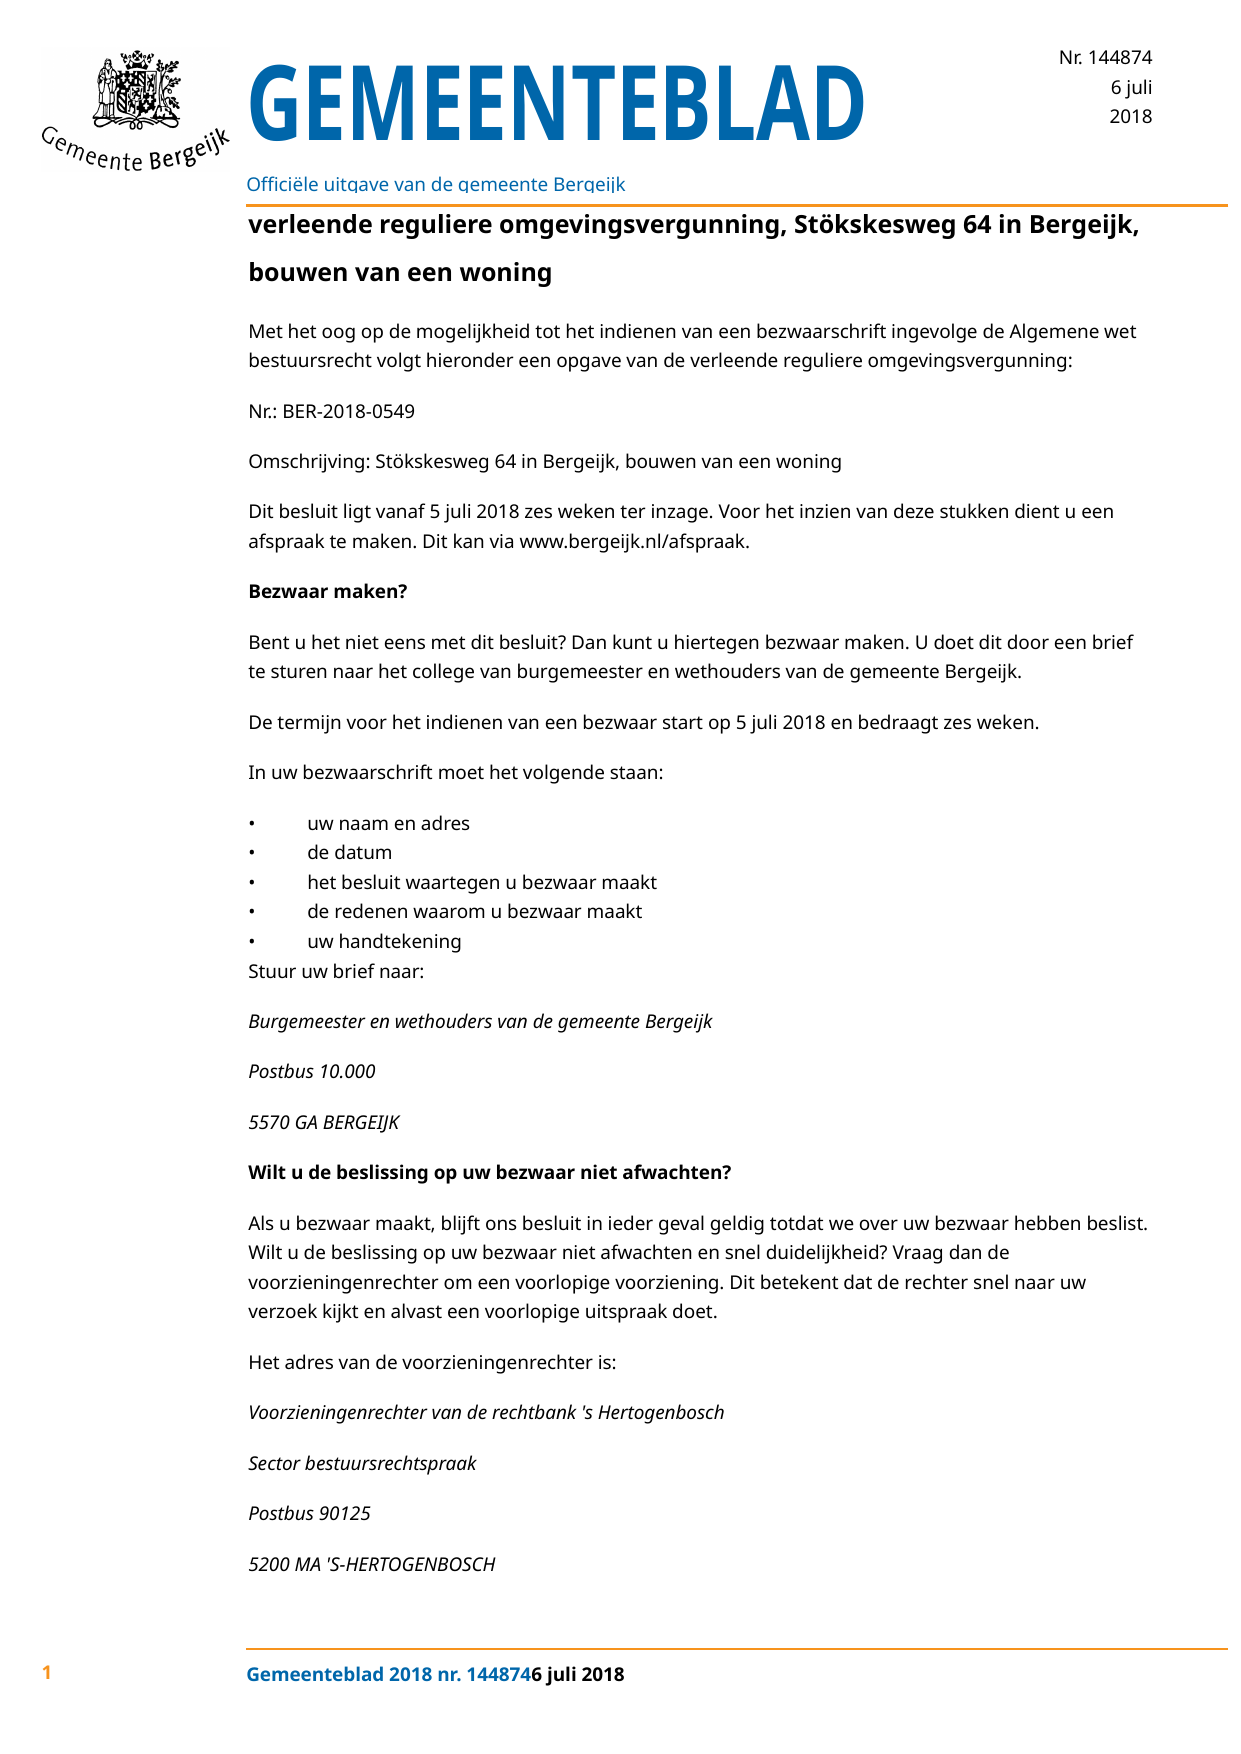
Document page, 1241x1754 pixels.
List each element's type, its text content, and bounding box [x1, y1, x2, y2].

text Het adres van de voorzieningenrechter is: [248, 1349, 1152, 1375]
text Als u bezwaar maakt, blijft ons besluit in ieder geval geldig totdat we over uw bezwaar hebben beslist. Wilt u de beslissing op uw bezwaar niet afwachten en snel duidelijkheid? Vraag dan de voorzieningenrechter om een voorlopige voorziening. Dit betekent dat de rechter snel naar uw verzoek kijkt en alvast een voorlopige uitspraak doet. [248, 1210, 1152, 1324]
text Wilt u de beslissing op uw bezwaar niet afwachten? [248, 1159, 1152, 1185]
list uw handtekening [248, 928, 1152, 954]
text Postbus 10.000 [248, 1059, 1152, 1084]
text Stuur uw brief naar: [248, 958, 1152, 984]
text 5200 MA 'S-HERTOGENBOSCH [248, 1551, 1152, 1577]
text Sector bestuursrechtspraak [248, 1450, 1152, 1476]
text Dit besluit ligt vanaf 5 juli 2018 zes weken ter inzage. Voor het inzien van deze stukken dient u een afspraak te maken. Dit kan via www.bergeijk.nl/afspraak. [248, 499, 1152, 554]
text Met het oog op de mogelijkheid tot het indienen van een bezwaarschrift ingevolge de Algemene wet bestuursrecht volgt hieronder een opgave van de verleende reguliere omgevingsvergunning: [248, 318, 1152, 373]
text 5570 GA BERGEIJK [248, 1109, 1152, 1135]
text Voorzieningenrechter van de rechtbank 's Hertogenbosch [248, 1399, 1152, 1425]
text Bezwaar maken? [248, 579, 1152, 604]
text Omschrijving: Stökskesweg 64 in Bergeijk, bouwen van een woning [248, 448, 1152, 474]
list de datum [248, 839, 1152, 865]
text Nr.: BER-2018-0549 [248, 398, 1152, 424]
text In uw bezwaarschrift moet het volgende staan: [248, 759, 1152, 785]
text Bent u het niet eens met dit besluit? Dan kunt u hiertegen bezwaar maken. U doet dit door een brief te sturen naar het college van burgemeester en wethouders van de gemeente Bergeijk. [248, 629, 1152, 684]
text De termijn voor het indienen van een bezwaar start op 5 juli 2018 en bedraagt zes weken. [248, 709, 1152, 735]
text Postbus 90125 [248, 1500, 1152, 1526]
list uw naam en adres [248, 810, 1152, 836]
text verleende reguliere omgevingsvergunning, Stökskesweg 64 in Bergeijk, bouwen van een woning [248, 207, 1152, 288]
text Burgemeester en wethouders van de gemeente Bergeijk [248, 1008, 1152, 1034]
list de redenen waarom u bezwaar maakt [248, 899, 1152, 924]
list het besluit waartegen u bezwaar maakt [248, 869, 1152, 895]
picture [41, 47, 231, 172]
